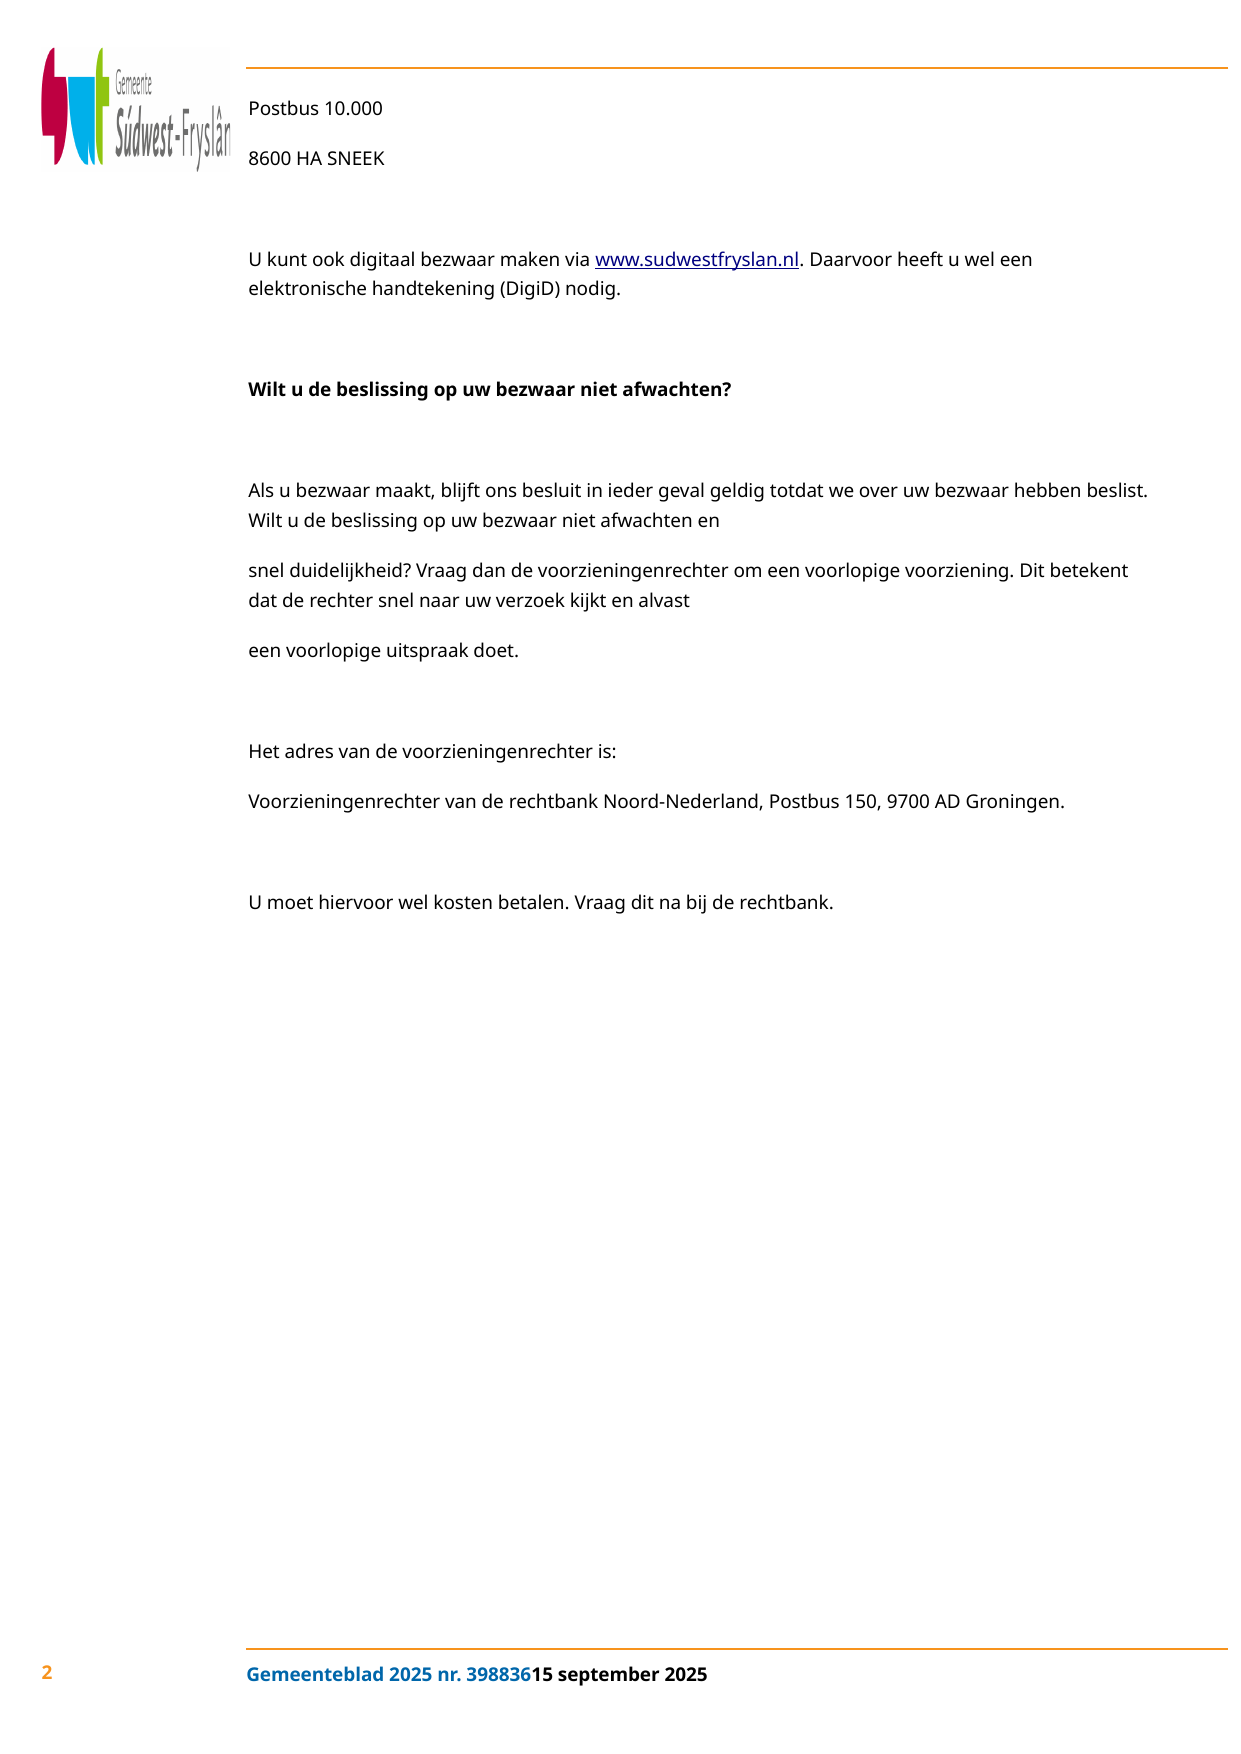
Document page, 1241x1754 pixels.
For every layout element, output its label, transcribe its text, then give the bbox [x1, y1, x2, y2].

text Het adres van de voorzieningenrechter is: [248, 738, 1152, 764]
text Wilt u de beslissing op uw bezwaar niet afwachten? [248, 376, 1152, 402]
text Voorzieningenrechter van de rechtbank Noord-Nederland, Postbus 150, 9700 AD Groningen. [248, 788, 1152, 814]
text snel duidelijkheid? Vraag dan de voorzieningenrechter om een voorlopige voorziening. Dit betekent dat de rechter snel naar uw verzoek kijkt en alvast [248, 557, 1152, 613]
text 8600 HA SNEEK [248, 145, 1152, 171]
text U kunt ook digitaal bezwaar maken via www.sudwestfryslan.nl. Daarvoor heeft u wel een elektronische handtekening (DigiD) nodig. [248, 246, 1152, 301]
text Postbus 10.000 [248, 95, 1152, 121]
text Als u bezwaar maakt, blijft ons besluit in ieder geval geldig totdat we over uw bezwaar hebben beslist. Wilt u de beslissing op uw bezwaar niet afwachten en [248, 477, 1152, 533]
text U moet hiervoor wel kosten betalen. Vraag dit na bij de rechtbank. [248, 889, 1152, 915]
picture [41, 47, 231, 172]
text een voorlopige uitspraak doet. [248, 637, 1152, 663]
